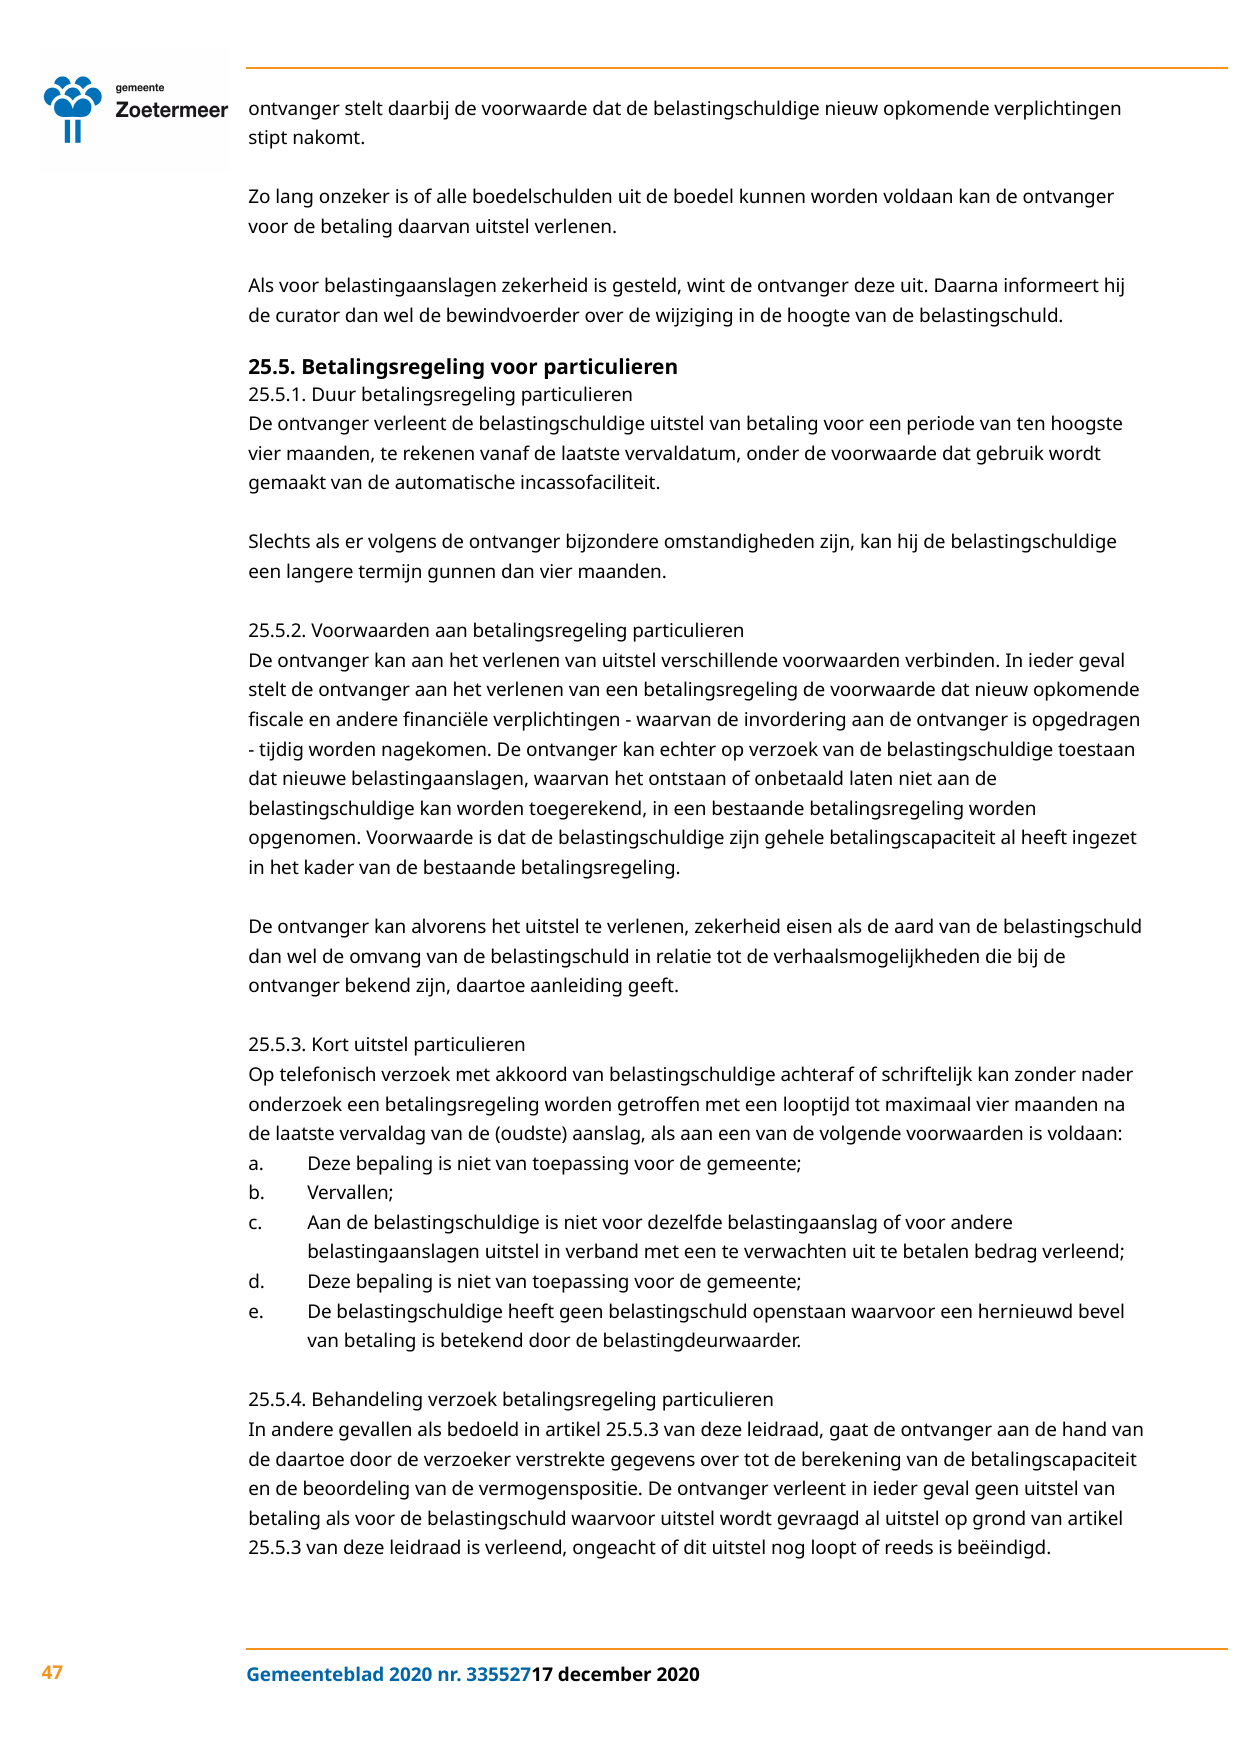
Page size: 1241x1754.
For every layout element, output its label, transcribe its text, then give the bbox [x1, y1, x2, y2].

text 25.5.1. Duur betalingsregeling particulieren [248, 381, 1152, 406]
text Op telefonisch verzoek met akkoord van belastingschuldige achteraf of schriftelijk kan zonder nader onderzoek een betalingsregeling worden getroffen met een looptijd tot maximaal vier maanden na de laatste vervaldag van de (oudste) aanslag, als aan een van de volgende voorwaarden is voldaan: [248, 1061, 1152, 1146]
text 25.5.2. Voorwaarden aan betalingsregeling particulieren [248, 617, 1152, 643]
text 25.5.4. Behandeling verzoek betalingsregeling particulieren [248, 1387, 1152, 1412]
text De ontvanger kan alvorens het uitstel te verlenen, zekerheid eisen als de aard van de belastingschuld dan wel de omvang van de belastingschuld in relatie tot de verhaalsmogelijkheden die bij de ontvanger bekend zijn, daartoe aanleiding geeft. [248, 913, 1152, 998]
text 25.5. Betalingsregeling voor particulieren [248, 352, 1152, 381]
list Deze bepaling is niet van toepassing voor de gemeente; [248, 1150, 1152, 1176]
list Vervallen; [248, 1179, 1152, 1205]
text Zo lang onzeker is of alle boedelschulden uit de boedel kunnen worden voldaan kan de ontvanger voor de betaling daarvan uitstel verlenen. [248, 183, 1152, 239]
picture [41, 47, 231, 172]
text De ontvanger kan aan het verlenen van uitstel verschillende voorwaarden verbinden. In ieder geval stelt de ontvanger aan het verlenen van een betalingsregeling de voorwaarde dat nieuw opkomende fiscale en andere financiële verplichtingen - waarvan de invordering aan de ontvanger is opgedragen - tijdig worden nagekomen. De ontvanger kan echter op verzoek van de belastingschuldige toestaan dat nieuwe belastingaanslagen, waarvan het ontstaan of onbetaald laten niet aan de belastingschuldige kan worden toegerekend, in een bestaande betalingsregeling worden opgenomen. Voorwaarde is dat de belastingschuldige zijn gehele betalingscapaciteit al heeft ingezet in het kader van de bestaande betalingsregeling. [248, 647, 1152, 880]
text 25.5.3. Kort uitstel particulieren [248, 1032, 1152, 1057]
text Slechts als er volgens de ontvanger bijzondere omstandigheden zijn, kan hij de belastingschuldige een langere termijn gunnen dan vier maanden. [248, 529, 1152, 584]
list Deze bepaling is niet van toepassing voor de gemeente; [248, 1268, 1152, 1294]
text ontvanger stelt daarbij de voorwaarde dat de belastingschuldige nieuw opkomende verplichtingen stipt nakomt. [248, 95, 1152, 150]
list De belastingschuldige heeft geen belastingschuld openstaan waarvoor een hernieuwd bevel van betaling is betekend door de belastingdeurwaarder. [248, 1298, 1152, 1353]
list Aan de belastingschuldige is niet voor dezelfde belastingaanslag of voor andere belastingaanslagen uitstel in verband met een te verwachten uit te betalen bedrag verleend; [248, 1209, 1152, 1264]
text In andere gevallen als bedoeld in artikel 25.5.3 van deze leidraad, gaat de ontvanger aan de hand van de daartoe door de verzoeker verstrekte gegevens over tot de berekening van de betalingscapaciteit en de beoordeling van de vermogenspositie. De ontvanger verleent in ieder geval geen uitstel van betaling als voor de belastingschuld waarvoor uitstel wordt gevraagd al uitstel op grond van artikel 25.5.3 van deze leidraad is verleend, ongeacht of dit uitstel nog loopt of reeds is beëindigd. [248, 1416, 1152, 1560]
text De ontvanger verleent de belastingschuldige uitstel van betaling voor een periode van ten hoogste vier maanden, te rekenen vanaf de laatste vervaldatum, onder de voorwaarde dat gebruik wordt gemaakt van de automatische incassofaciliteit. [248, 410, 1152, 495]
text Als voor belastingaanslagen zekerheid is gesteld, wint de ontvanger deze uit. Daarna informeert hij de curator dan wel de bewindvoerder over de wijziging in de hoogte van de belastingschuld. [248, 272, 1152, 328]
